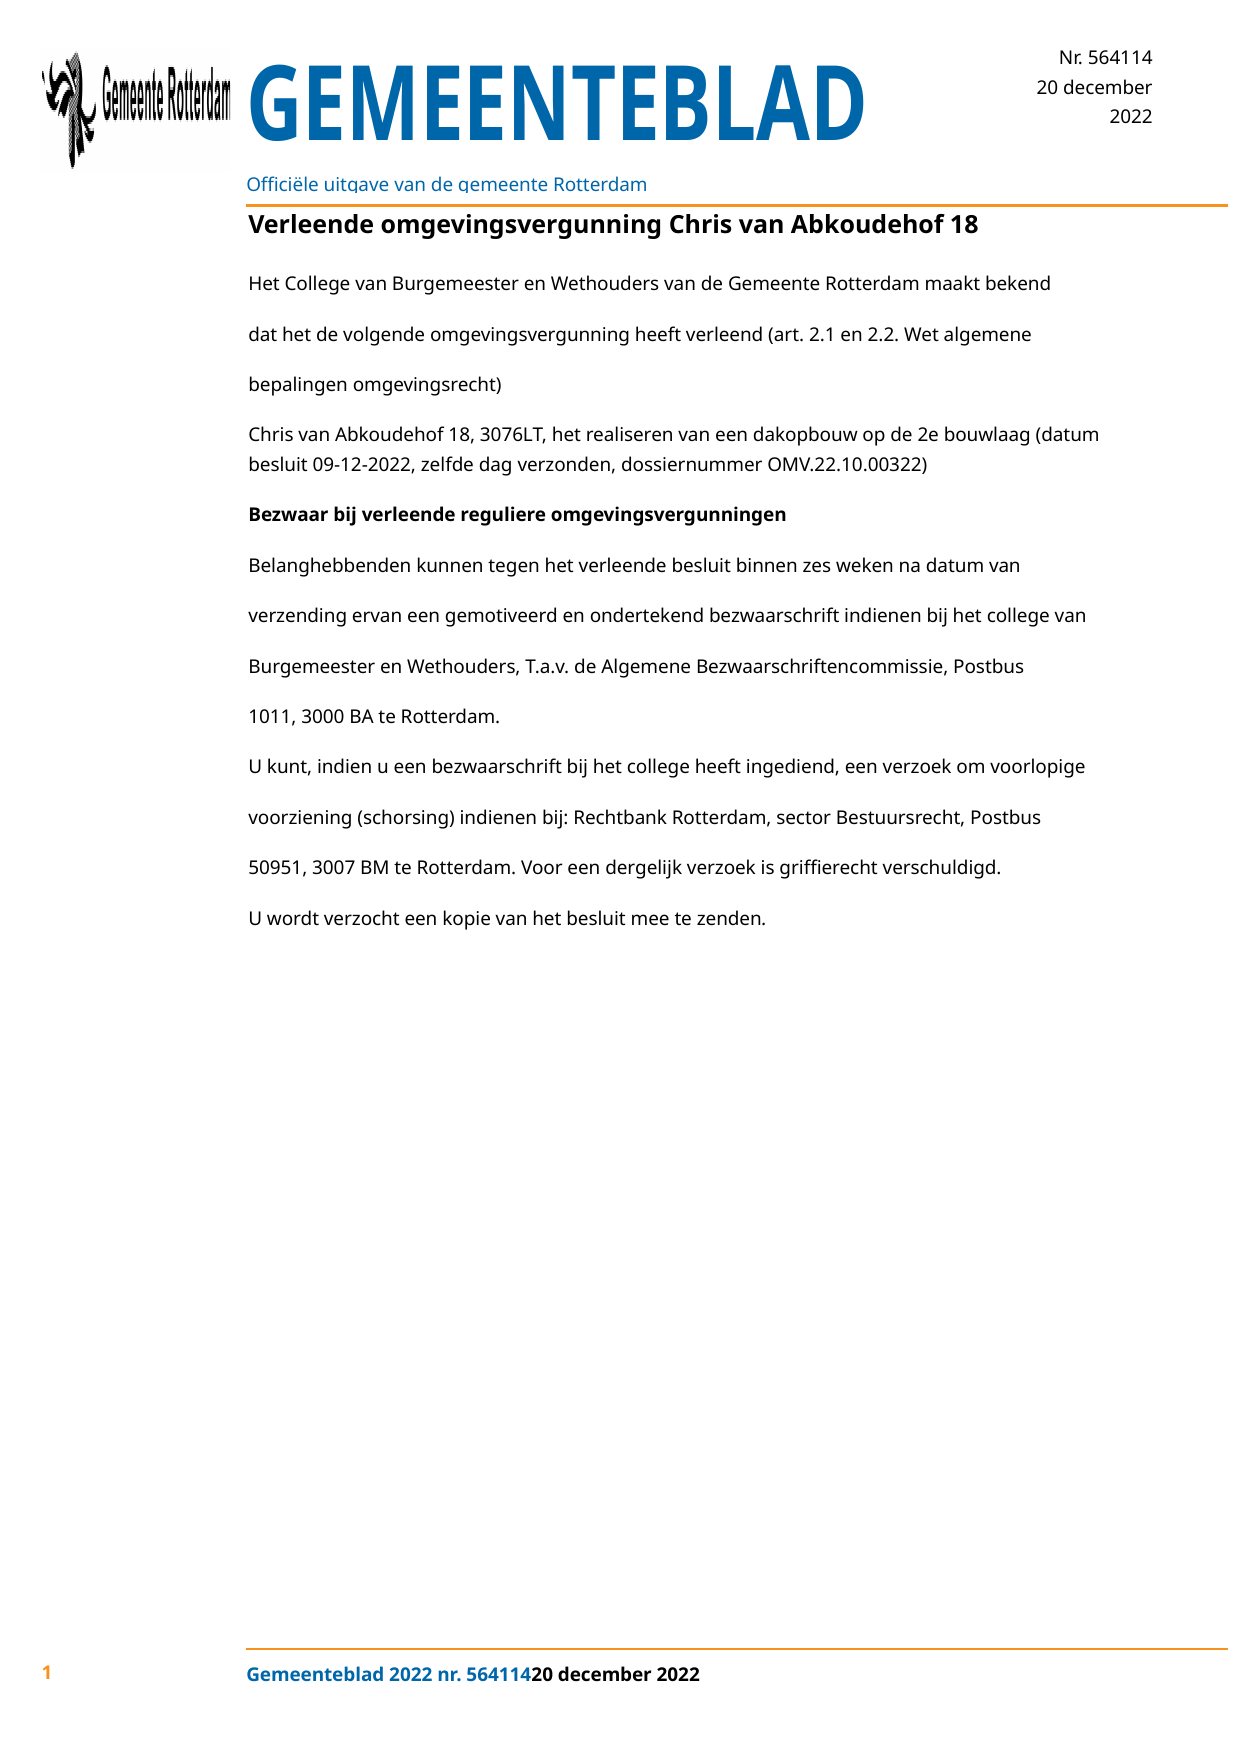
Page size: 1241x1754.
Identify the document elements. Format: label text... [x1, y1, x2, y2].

picture [41, 47, 231, 172]
text U kunt, indien u een bezwaarschrift bij het college heeft ingediend, een verzoek om voorlopige [248, 754, 1152, 779]
text Bezwaar bij verleende reguliere omgevingsvergunningen [248, 502, 1152, 527]
text Chris van Abkoudehof 18, 3076LT, het realiseren van een dakopbouw op de 2e bouwlaag (datum besluit 09-12-2022, zelfde dag verzonden, dossiernummer OMV.22.10.00322) [248, 422, 1152, 477]
text voorziening (schorsing) indienen bij: Rechtbank Rotterdam, sector Bestuursrecht, Postbus [248, 804, 1152, 830]
text dat het de volgende omgevingsvergunning heeft verleend (art. 2.1 en 2.2. Wet algemene [248, 321, 1152, 346]
text 50951, 3007 BM te Rotterdam. Voor een dergelijk verzoek is griffierecht verschuldigd. [248, 854, 1152, 880]
text Verleende omgevingsvergunning Chris van Abkoudehof 18 [248, 207, 1152, 241]
text Belanghebbenden kunnen tegen het verleende besluit binnen zes weken na datum van [248, 552, 1152, 578]
text bepalingen omgevingsrecht) [248, 371, 1152, 397]
text U wordt verzocht een kopie van het besluit mee te zenden. [248, 905, 1152, 931]
text verzending ervan een gemotiveerd en ondertekend bezwaarschrift indienen bij het college van [248, 602, 1152, 628]
text Het College van Burgemeester en Wethouders van de Gemeente Rotterdam maakt bekend [248, 270, 1152, 296]
text 1011, 3000 BA te Rotterdam. [248, 703, 1152, 729]
text Burgemeester en Wethouders, T.a.v. de Algemene Bezwaarschriftencommissie, Postbus [248, 653, 1152, 678]
